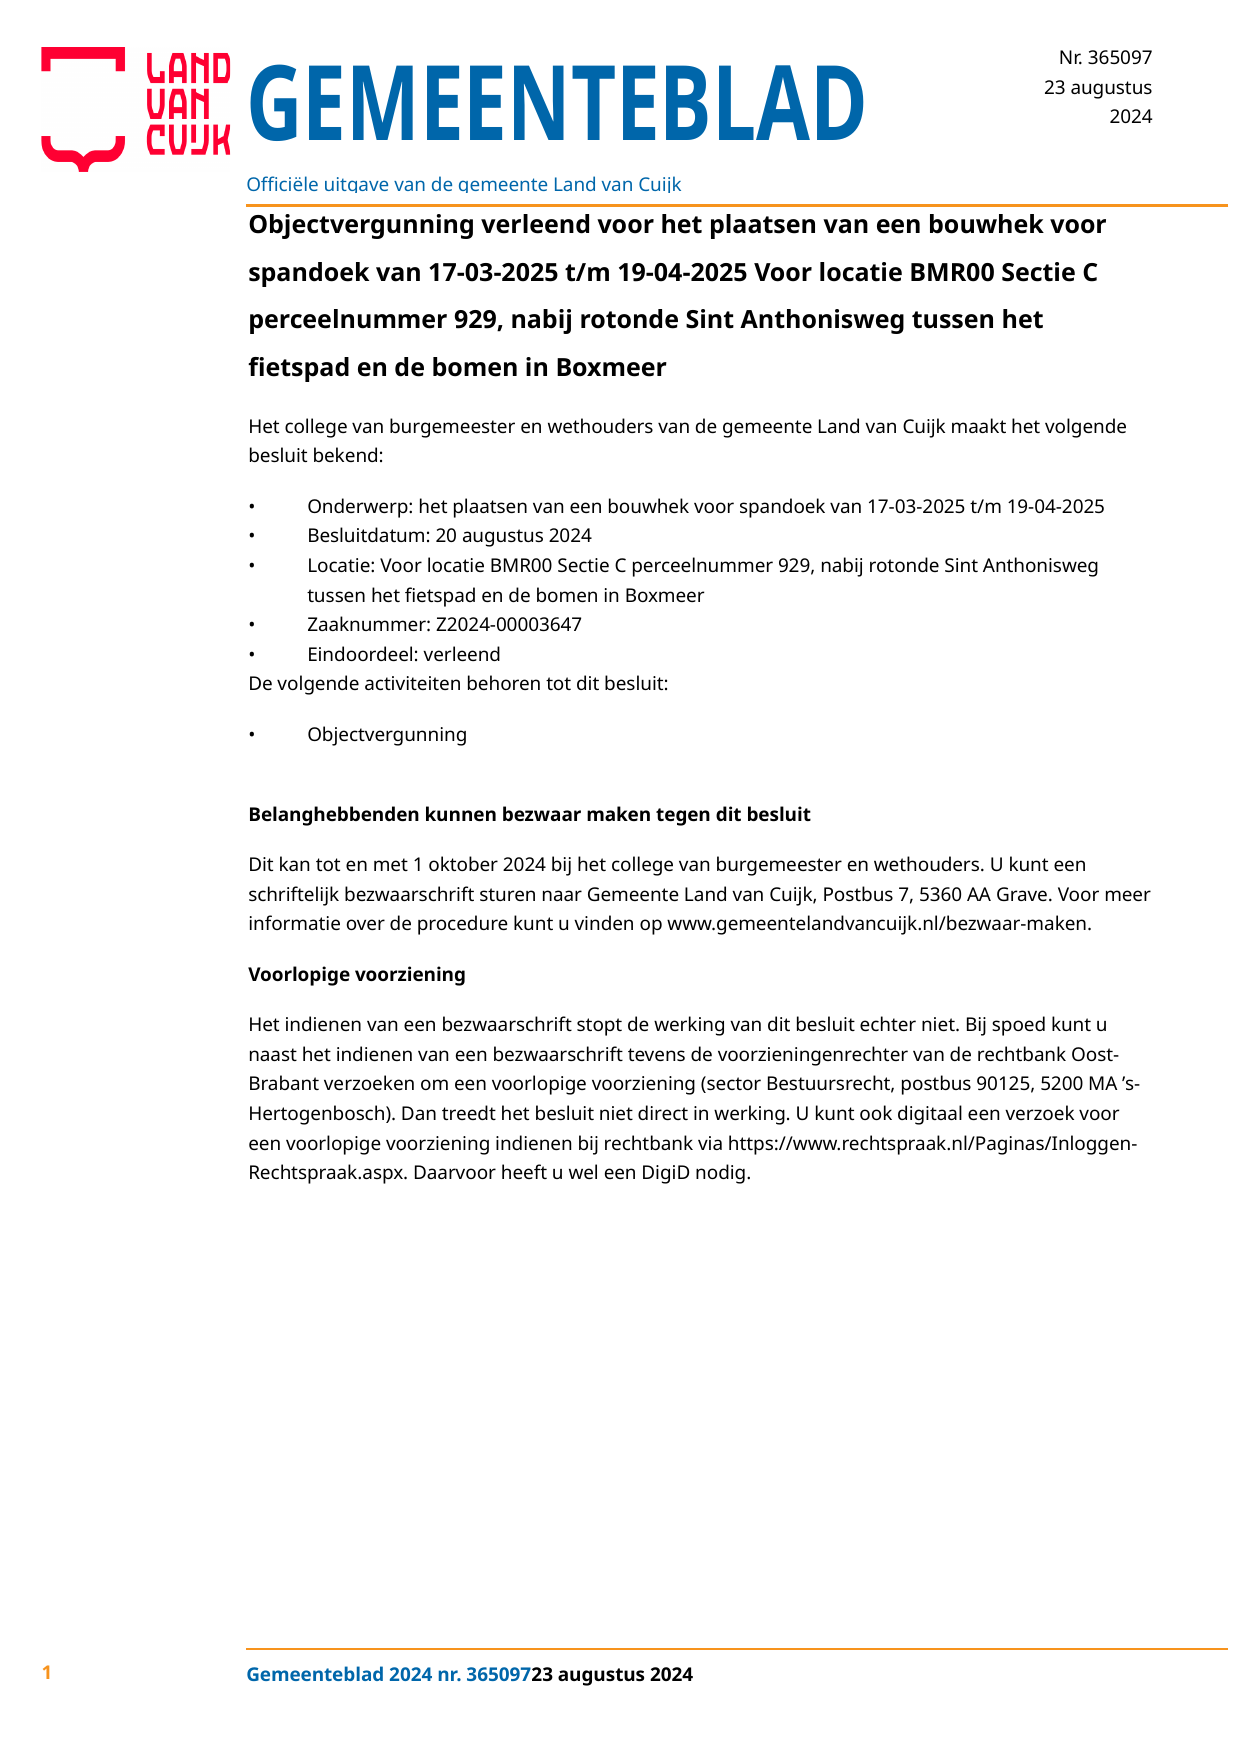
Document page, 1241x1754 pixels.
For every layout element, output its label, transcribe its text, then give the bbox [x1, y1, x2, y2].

list Onderwerp: het plaatsen van een bouwhek voor spandoek van 17-03-2025 t/m 19-04-2025 [248, 493, 1152, 519]
list Locatie: Voor locatie BMR00 Sectie C perceelnummer 929, nabij rotonde Sint Anthonisweg tussen het fietspad en de bomen in Boxmeer [248, 552, 1152, 608]
text Belanghebbenden kunnen bezwaar maken tegen dit besluit [248, 801, 1152, 827]
list Besluitdatum: 20 augustus 2024 [248, 523, 1152, 548]
text Voorlopige voorziening [248, 961, 1152, 987]
list Zaaknummer: Z2024-00003647 [248, 611, 1152, 637]
text De volgende activiteiten behoren tot dit besluit: [248, 671, 1152, 696]
text Objectvergunning verleend voor het plaatsen van een bouwhek voor spandoek van 17-03-2025 t/m 19-04-2025 Voor locatie BMR00 Sectie C perceelnummer 929, nabij rotonde Sint Anthonisweg tussen het fietspad en de bomen in Boxmeer [248, 207, 1152, 384]
list Objectvergunning [248, 721, 1152, 747]
picture [41, 47, 231, 172]
text Het indienen van een bezwaarschrift stopt de werking van dit besluit echter niet. Bij spoed kunt u naast het indienen van een bezwaarschrift tevens de voorzieningenrechter van de rechtbank Oost-Brabant verzoeken om een voorlopige voorziening (sector Bestuursrecht, postbus 90125, 5200 MA ’s-Hertogenbosch). Dan treedt het besluit niet direct in werking. U kunt ook digitaal een verzoek voor een voorlopige voorziening indienen bij rechtbank via https://www.rechtspraak.nl/Paginas/Inloggen-Rechtspraak.aspx. Daarvoor heeft u wel een DigiD nodig. [248, 1011, 1152, 1185]
text Het college van burgemeester en wethouders van de gemeente Land van Cuijk maakt het volgende besluit bekend: [248, 413, 1152, 468]
text Dit kan tot en met 1 oktober 2024 bij het college van burgemeester en wethouders. U kunt een schriftelijk bezwaarschrift sturen naar Gemeente Land van Cuijk, Postbus 7, 5360 AA Grave. Voor meer informatie over de procedure kunt u vinden op www.gemeentelandvancuijk.nl/bezwaar-maken. [248, 851, 1152, 936]
list Eindoordeel: verleend [248, 641, 1152, 667]
